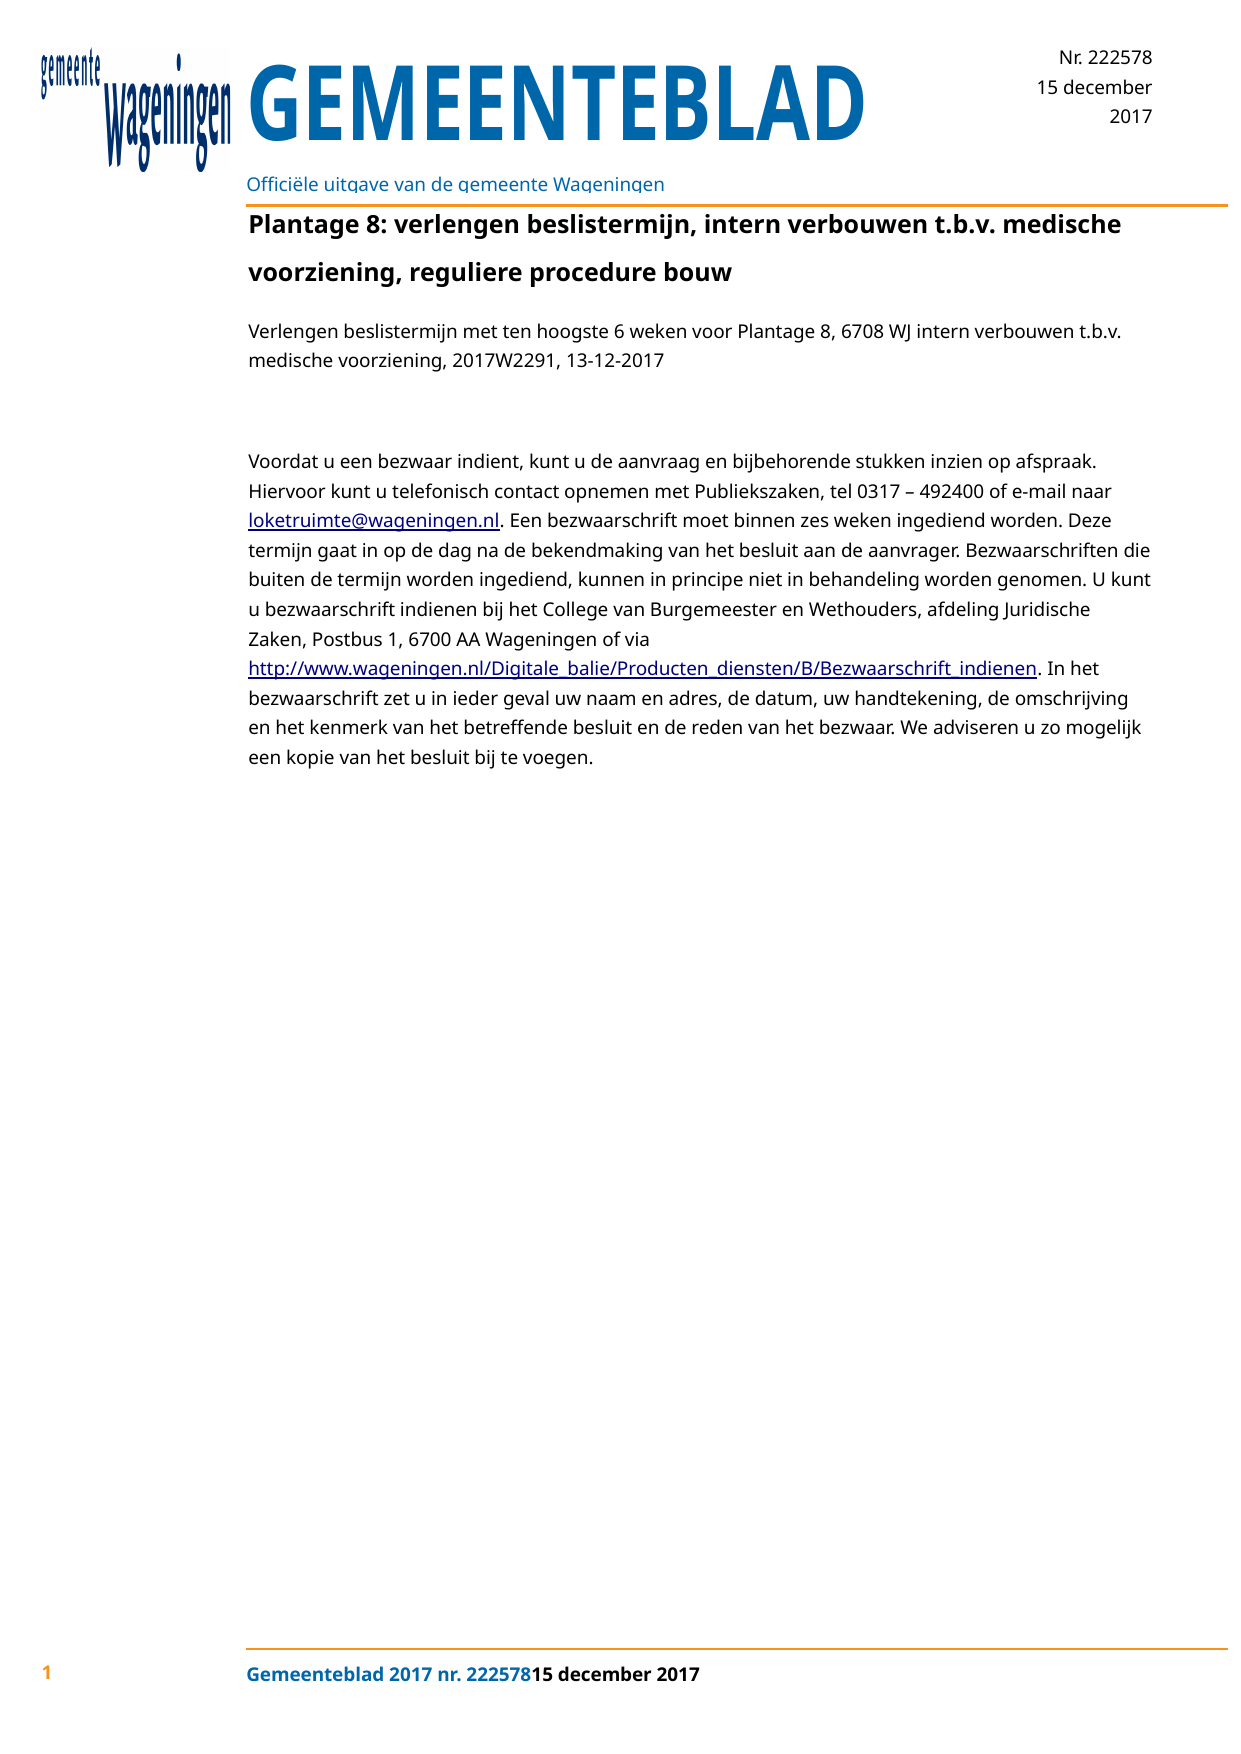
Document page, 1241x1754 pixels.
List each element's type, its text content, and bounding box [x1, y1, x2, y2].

text Plantage 8: verlengen beslistermijn, intern verbouwen t.b.v. medische voorziening, reguliere procedure bouw [248, 207, 1152, 288]
text Voordat u een bezwaar indient, kunt u de aanvraag en bijbehorende stukken inzien op afspraak. Hiervoor kunt u telefonisch contact opnemen met Publiekszaken, tel 0317 – 492400 of e-mail naar loketruimte@wageningen.nl. Een bezwaarschrift moet binnen zes weken ingediend worden. Deze termijn gaat in op de dag na de bekendmaking van het besluit aan de aanvrager. Bezwaarschriften die buiten de termijn worden ingediend, kunnen in principe niet in behandeling worden genomen. U kunt u bezwaarschrift indienen bij het College van Burgemeester en Wethouders, afdeling Juridische Zaken, Postbus 1, 6700 AA Wageningen of via http://www.wageningen.nl/Digitale_balie/Producten_diensten/B/Bezwaarschrift_indienen. In het bezwaarschrift zet u in ieder geval uw naam en adres, de datum, uw handtekening, de omschrijving en het kenmerk van het betreffende besluit en de reden van het bezwaar. We adviseren u zo mogelijk een kopie van het besluit bij te voegen. [248, 448, 1152, 770]
text Verlengen beslistermijn met ten hoogste 6 weken voor Plantage 8, 6708 WJ intern verbouwen t.b.v. medische voorziening, 2017W2291, 13-12-2017 [248, 318, 1152, 373]
picture [41, 47, 231, 172]
